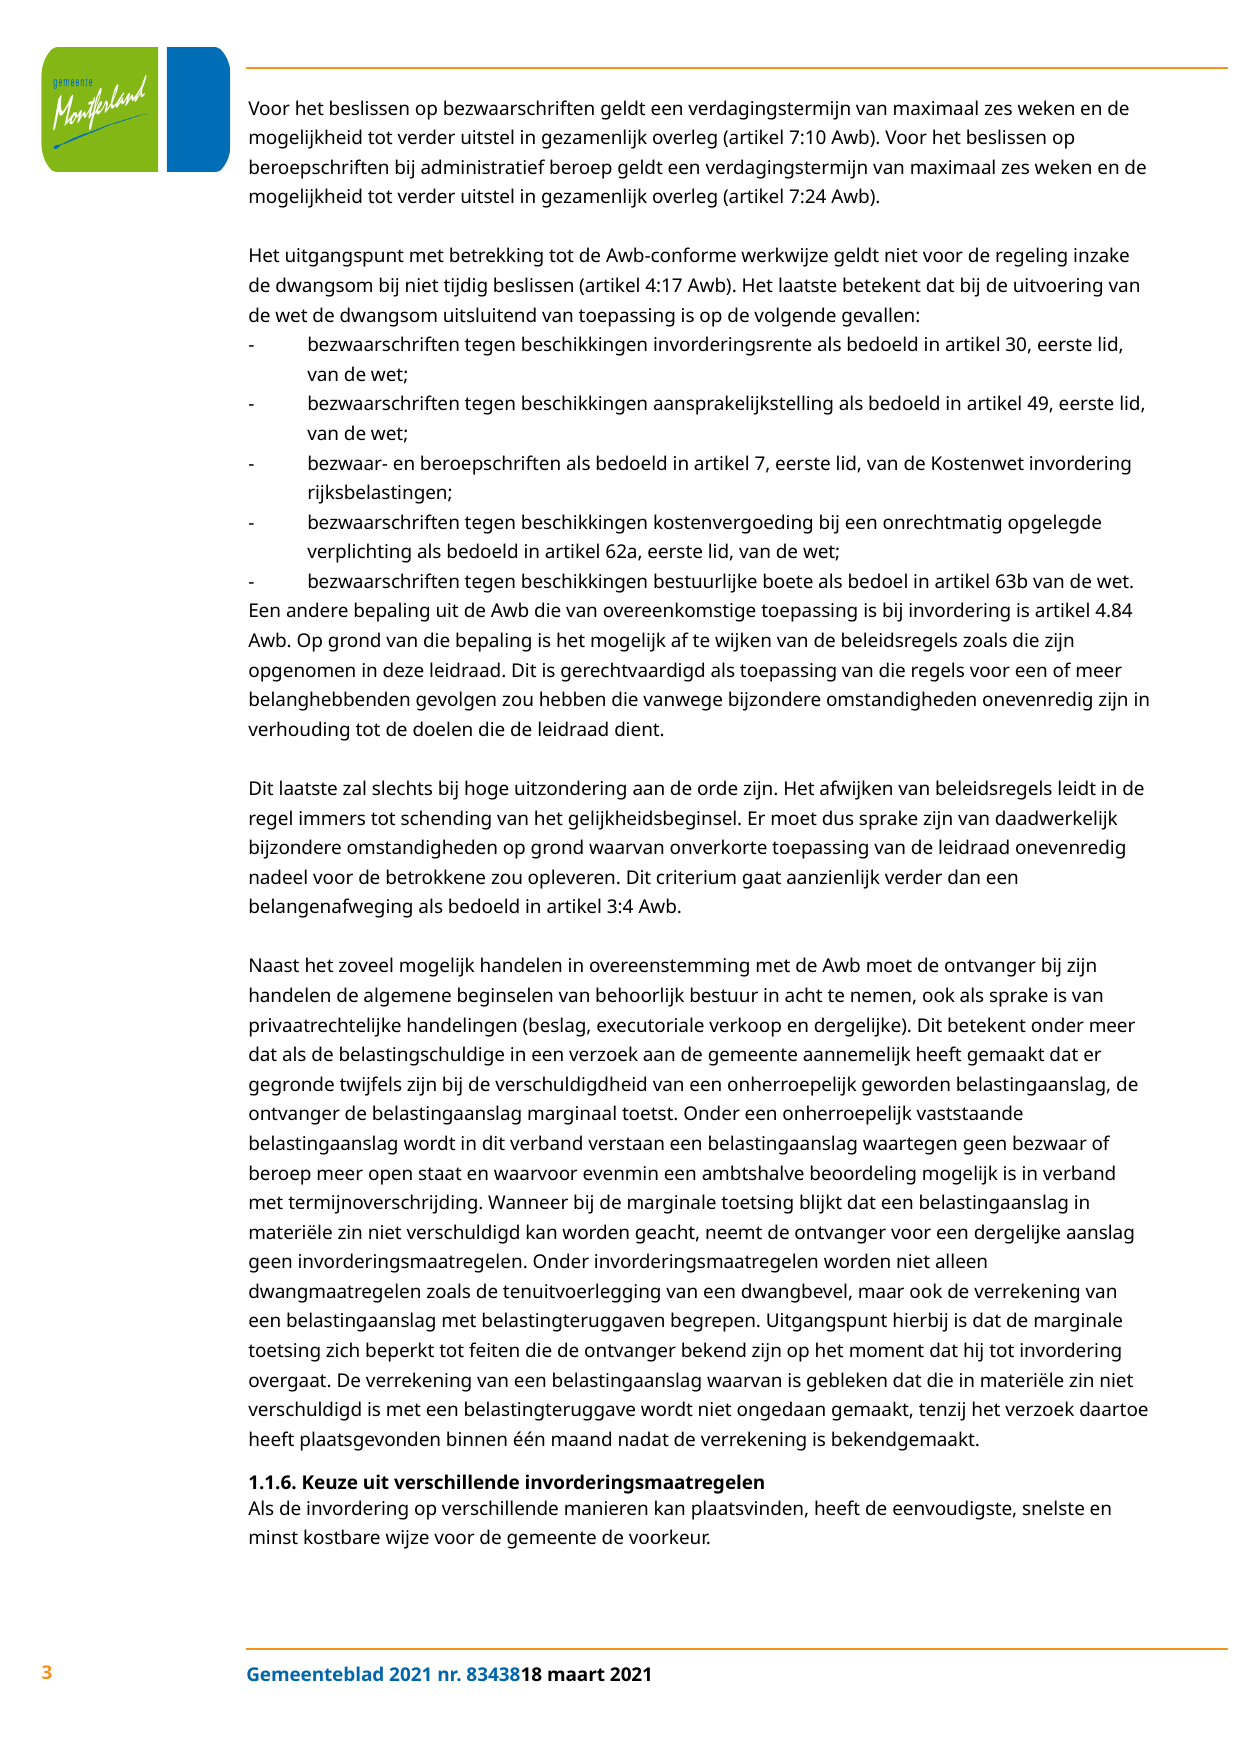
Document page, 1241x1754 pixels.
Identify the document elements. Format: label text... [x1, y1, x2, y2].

text 1.1.6. Keuze uit verschillende invorderingsmaatregelen [248, 1469, 1152, 1495]
list bezwaarschriften tegen beschikkingen bestuurlijke boete als bedoel in artikel 63b van de wet. [248, 568, 1152, 594]
text Dit laatste zal slechts bij hoge uitzondering aan de orde zijn. Het afwijken van beleidsregels leidt in de regel immers tot schending van het gelijkheidsbeginsel. Er moet dus sprake zijn van daadwerkelijk bijzondere omstandigheden op grond waarvan onverkorte toepassing van de leidraad onevenredig nadeel voor de betrokkene zou opleveren. Dit criterium gaat aanzienlijk verder dan een belangenafweging als bedoeld in artikel 3:4 Awb. [248, 775, 1152, 919]
text Het uitgangspunt met betrekking tot de Awb-conforme werkwijze geldt niet voor de regeling inzake de dwangsom bij niet tijdig beslissen (artikel 4:17 Awb). Het laatste betekent dat bij de uitvoering van de wet de dwangsom uitsluitend van toepassing is op de volgende gevallen: [248, 243, 1152, 328]
list bezwaar- en beroepschriften als bedoeld in artikel 7, eerste lid, van de Kostenwet invordering rijksbelastingen; [248, 450, 1152, 505]
text Een andere bepaling uit de Awb die van overeenkomstige toepassing is bij invordering is artikel 4.84 Awb. Op grond van die bepaling is het mogelijk af te wijken van de beleidsregels zoals die zijn opgenomen in deze leidraad. Dit is gerechtvaardigd als toepassing van die regels voor een of meer belanghebbenden gevolgen zou hebben die vanwege bijzondere omstandigheden onevenredig zijn in verhouding tot de doelen die de leidraad dient. [248, 598, 1152, 742]
list bezwaarschriften tegen beschikkingen invorderingsrente als bedoeld in artikel 30, eerste lid, van de wet; [248, 331, 1152, 387]
text Voor het beslissen op bezwaarschriften geldt een verdagingstermijn van maximaal zes weken en de mogelijkheid tot verder uitstel in gezamenlijk overleg (artikel 7:10 Awb). Voor het beslissen op beroepschriften bij administratief beroep geldt een verdagingstermijn van maximaal zes weken en de mogelijkheid tot verder uitstel in gezamenlijk overleg (artikel 7:24 Awb). [248, 95, 1152, 209]
list bezwaarschriften tegen beschikkingen kostenvergoeding bij een onrechtmatig opgelegde verplichting als bedoeld in artikel 62a, eerste lid, van de wet; [248, 509, 1152, 564]
text Naast het zoveel mogelijk handelen in overeenstemming met de Awb moet de ontvanger bij zijn handelen de algemene beginselen van behoorlijk bestuur in acht te nemen, ook als sprake is van privaatrechtelijke handelingen (beslag, executoriale verkoop en dergelijke). Dit betekent onder meer dat als de belastingschuldige in een verzoek aan de gemeente aannemelijk heeft gemaakt dat er gegronde twijfels zijn bij de verschuldigdheid van een onherroepelijk geworden belastingaanslag, de ontvanger de belastingaanslag marginaal toetst. Onder een onherroepelijk vaststaande belastingaanslag wordt in dit verband verstaan een belastingaanslag waartegen geen bezwaar of beroep meer open staat en waarvoor evenmin een ambtshalve beoordeling mogelijk is in verband met termijnoverschrijding. Wanneer bij de marginale toetsing blijkt dat een belastingaanslag in materiële zin niet verschuldigd kan worden geacht, neemt de ontvanger voor een dergelijke aanslag geen invorderingsmaatregelen. Onder invorderingsmaatregelen worden niet alleen dwangmaatregelen zoals de tenuitvoerlegging van een dwangbevel, maar ook de verrekening van een belastingaanslag met belastingteruggaven begrepen. Uitgangspunt hierbij is dat de marginale toetsing zich beperkt tot feiten die de ontvanger bekend zijn op het moment dat hij tot invordering overgaat. De verrekening van een belastingaanslag waarvan is gebleken dat die in materiële zin niet verschuldigd is met een belastingteruggave wordt niet ongedaan gemaakt, tenzij het verzoek daartoe heeft plaatsgevonden binnen één maand nadat de verrekening is bekendgemaakt. [248, 953, 1152, 1452]
list bezwaarschriften tegen beschikkingen aansprakelijkstelling als bedoeld in artikel 49, eerste lid, van de wet; [248, 391, 1152, 446]
text Als de invordering op verschillende manieren kan plaatsvinden, heeft de eenvoudigste, snelste en minst kostbare wijze voor de gemeente de voorkeur. [248, 1495, 1152, 1550]
picture [41, 47, 231, 172]
